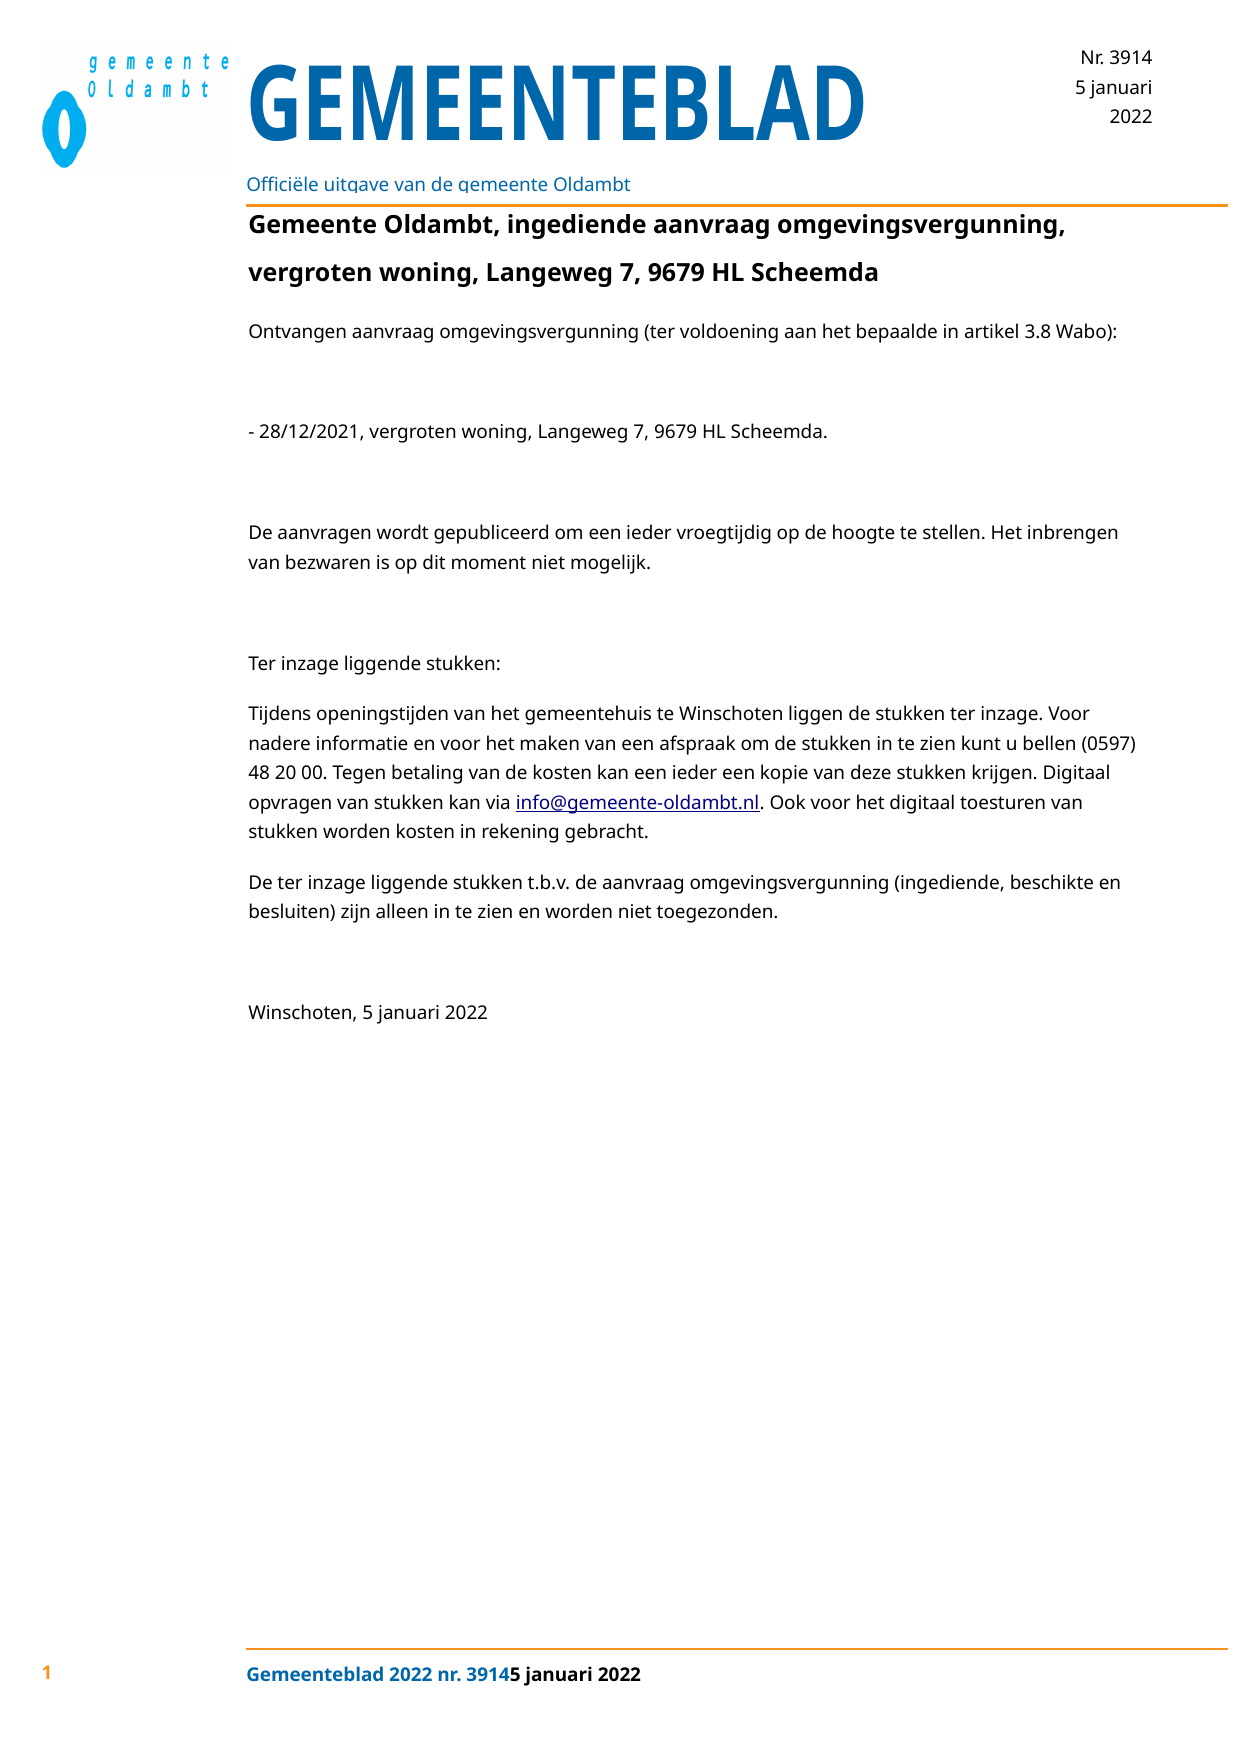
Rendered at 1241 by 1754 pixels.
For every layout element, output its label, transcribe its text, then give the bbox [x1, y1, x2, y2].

picture [41, 47, 231, 172]
text Tijdens openingstijden van het gemeentehuis te Winschoten liggen de stukken ter inzage. Voor nadere informatie en voor het maken van een afspraak om de stukken in te zien kunt u bellen (0597) 48 20 00. Tegen betaling van de kosten kan een ieder een kopie van deze stukken krijgen. Digitaal opvragen van stukken kan via info@gemeente-oldambt.nl. Ook voor het digitaal toesturen van stukken worden kosten in rekening gebracht. [248, 700, 1152, 844]
text Ontvangen aanvraag omgevingsvergunning (ter voldoening aan het bepaalde in artikel 3.8 Wabo): [248, 318, 1152, 344]
text Ter inzage liggende stukken: [248, 650, 1152, 676]
text Winschoten, 5 januari 2022 [248, 999, 1152, 1025]
text De ter inzage liggende stukken t.b.v. de aanvraag omgevingsvergunning (ingediende, beschikte en besluiten) zijn alleen in te zien en worden niet toegezonden. [248, 869, 1152, 924]
text De aanvragen wordt gepubliceerd om een ieder vroegtijdig op de hoogte te stellen. Het inbrengen van bezwaren is op dit moment niet mogelijk. [248, 519, 1152, 575]
text - 28/12/2021, vergroten woning, Langeweg 7, 9679 HL Scheemda. [248, 419, 1152, 444]
text Gemeente Oldambt, ingediende aanvraag omgevingsvergunning, vergroten woning, Langeweg 7, 9679 HL Scheemda [248, 207, 1152, 288]
